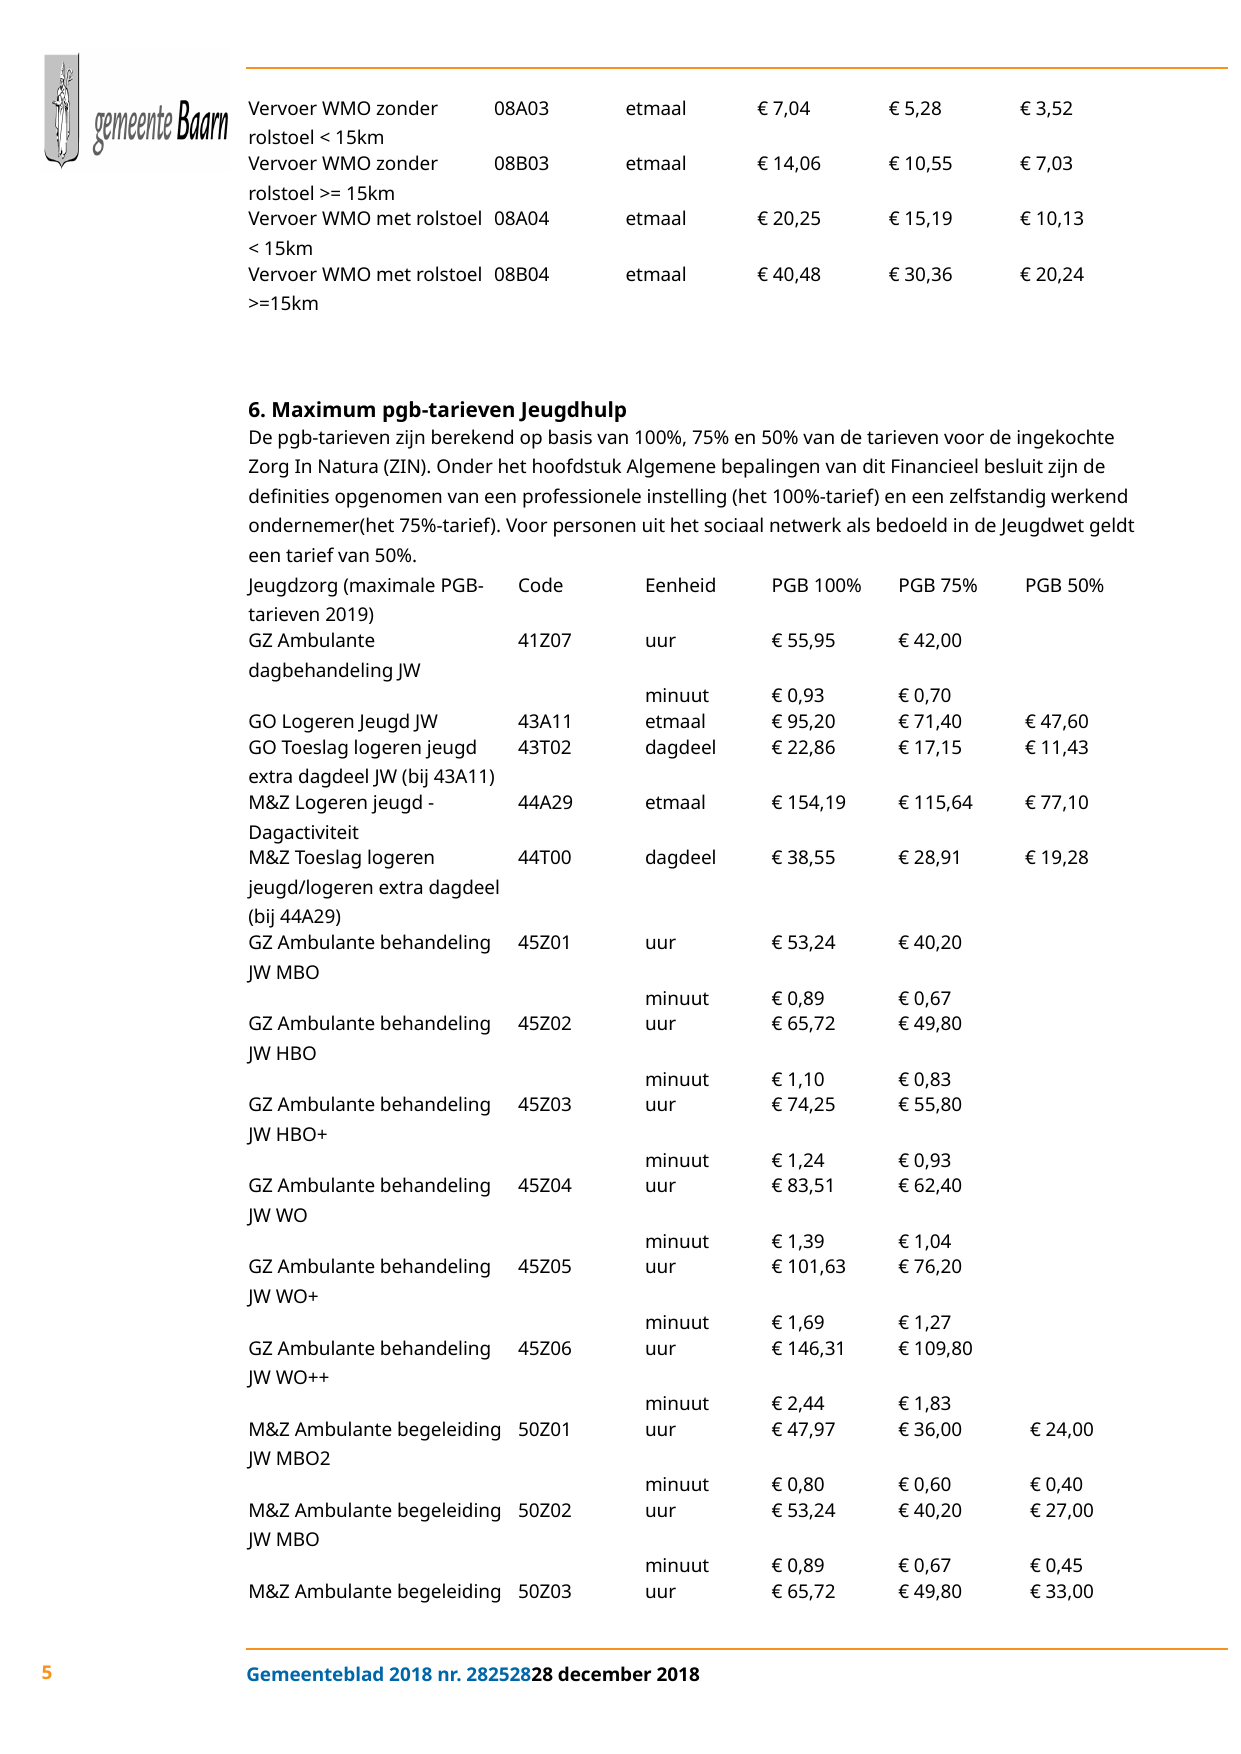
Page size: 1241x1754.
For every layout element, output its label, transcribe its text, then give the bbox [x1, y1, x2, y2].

table_cell € 10,55 [889, 150, 1020, 205]
table_cell 45Z01 [518, 930, 645, 985]
table_cell minuut [645, 1471, 771, 1497]
table_cell GZ Ambulante behandeling JW MBO [248, 930, 518, 985]
table_cell GO Logeren Jeugd JW [248, 708, 518, 734]
table_cell GZ Ambulante behandeling JW HBO [248, 1011, 518, 1066]
table_cell [1020, 316, 1152, 342]
table_cell € 10,13 [1020, 205, 1152, 261]
table_cell uur [645, 1254, 771, 1309]
table_cell € 0,89 [771, 1552, 898, 1578]
table_cell M&Z Toeslag logeren jeugd/logeren extra dagdeel (bij 44A29) [248, 845, 518, 929]
table_cell € 5,28 [889, 95, 1020, 150]
table_header PGB 50% [1025, 572, 1152, 627]
table_cell € 40,20 [898, 930, 1025, 985]
table_cell 45Z02 [518, 1011, 645, 1066]
table_cell uur [645, 930, 771, 985]
table_cell 08A03 [494, 95, 625, 150]
table_cell € 22,86 [771, 734, 898, 789]
table_cell € 53,24 [771, 930, 898, 985]
table_cell [1025, 930, 1152, 985]
table_cell [1025, 985, 1152, 1011]
table_cell uur [645, 1092, 771, 1147]
table_cell Vervoer WMO met rolstoel < 15km [248, 205, 494, 261]
table_cell etmaal [625, 95, 757, 150]
table_cell minuut [645, 1309, 771, 1335]
table_cell € 1,69 [771, 1309, 898, 1335]
table_cell € 36,00 [898, 1416, 1025, 1471]
table_cell [518, 1471, 645, 1497]
table_cell Vervoer WMO zonder rolstoel >= 15km [248, 150, 494, 205]
table_cell dagdeel [645, 845, 771, 929]
table_cell 43A11 [518, 708, 645, 734]
table_cell € 40,48 [757, 261, 888, 316]
table_cell € 62,40 [898, 1173, 1025, 1228]
table_cell 45Z03 [518, 1092, 645, 1147]
table_cell dagdeel [645, 734, 771, 789]
table_cell € 40,20 [898, 1497, 1025, 1552]
table_cell 50Z02 [518, 1497, 645, 1552]
table_cell € 27,00 [1025, 1497, 1152, 1552]
table_cell € 0,70 [898, 683, 1025, 708]
text De pgb-tarieven zijn berekend op basis van 100%, 75% en 50% van de tarieven voor de ingekochte Zorg In Natura (ZIN). Onder het hoofdstuk Algemene bepalingen van dit Financieel besluit zijn de definities opgenomen van een professionele instelling (het 100%-tarief) en een zelfstandig werkend ondernemer(het 75%-tarief). Voor personen uit het sociaal netwerk als bedoeld in de Jeugdwet geldt een tarief van 50%. [248, 424, 1152, 568]
table_cell [248, 1066, 518, 1092]
table_cell minuut [645, 1147, 771, 1173]
table_cell 41Z07 [518, 627, 645, 682]
table_cell [1025, 1335, 1152, 1390]
table_cell [1025, 1011, 1152, 1066]
table_cell € 53,24 [771, 1497, 898, 1552]
table_cell [248, 1228, 518, 1254]
table_cell uur [645, 627, 771, 682]
table_cell 08B03 [494, 150, 625, 205]
table_cell € 47,60 [1025, 708, 1152, 734]
table_header Eenheid [645, 572, 771, 627]
table_cell € 0,93 [771, 683, 898, 708]
table_cell 44A29 [518, 789, 645, 844]
table_cell 45Z04 [518, 1173, 645, 1228]
table_cell [518, 683, 645, 708]
table_cell Vervoer WMO met rolstoel >=15km [248, 261, 494, 316]
table_cell [518, 1309, 645, 1335]
table_cell € 154,19 [771, 789, 898, 844]
table_cell € 38,55 [771, 845, 898, 929]
table_cell € 19,28 [1025, 845, 1152, 929]
table_cell minuut [645, 1390, 771, 1416]
table_cell etmaal [625, 150, 757, 205]
table_cell M&Z Ambulante begeleiding [248, 1578, 518, 1603]
table_cell € 1,27 [898, 1309, 1025, 1335]
table_cell € 0,40 [1025, 1471, 1152, 1497]
table_cell € 83,51 [771, 1173, 898, 1228]
table_cell [1025, 627, 1152, 682]
table_cell [1025, 683, 1152, 708]
table_cell € 0,80 [771, 1471, 898, 1497]
table_cell € 0,67 [898, 985, 1025, 1011]
table_cell € 101,63 [771, 1254, 898, 1309]
table_cell € 33,00 [1025, 1578, 1152, 1603]
table_cell uur [645, 1578, 771, 1603]
table_cell [494, 316, 625, 342]
table_cell € 0,93 [898, 1147, 1025, 1173]
table_cell [1025, 1092, 1152, 1147]
table_cell € 0,83 [898, 1066, 1025, 1092]
table_cell GZ Ambulante behandeling JW HBO+ [248, 1092, 518, 1147]
table_cell [518, 1390, 645, 1416]
table_cell [1025, 1228, 1152, 1254]
table_cell GZ Ambulante dagbehandeling JW [248, 627, 518, 682]
table_cell € 115,64 [898, 789, 1025, 844]
table_cell € 49,80 [898, 1011, 1025, 1066]
table_cell € 65,72 [771, 1578, 898, 1603]
table_cell € 11,43 [1025, 734, 1152, 789]
table_cell etmaal [645, 708, 771, 734]
table_cell € 0,45 [1025, 1552, 1152, 1578]
table_cell [1025, 1390, 1152, 1416]
table_cell 44T00 [518, 845, 645, 929]
table_cell Vervoer WMO zonder rolstoel < 15km [248, 95, 494, 150]
table_cell € 0,89 [771, 985, 898, 1011]
table_cell € 74,25 [771, 1092, 898, 1147]
table_cell € 1,04 [898, 1228, 1025, 1254]
table_cell etmaal [625, 205, 757, 261]
table_cell € 14,06 [757, 150, 888, 205]
table_cell M&Z Ambulante begeleiding JW MBO [248, 1497, 518, 1552]
table_cell 45Z05 [518, 1254, 645, 1309]
table_cell GZ Ambulante behandeling JW WO+ [248, 1254, 518, 1309]
table_cell € 55,80 [898, 1092, 1025, 1147]
table_cell [248, 316, 494, 342]
table_cell [625, 316, 757, 342]
table_cell 43T02 [518, 734, 645, 789]
table_cell minuut [645, 683, 771, 708]
table_header PGB 75% [898, 572, 1025, 627]
table_cell € 47,97 [771, 1416, 898, 1471]
table_cell M&Z Ambulante begeleiding JW MBO2 [248, 1416, 518, 1471]
table_cell € 17,15 [898, 734, 1025, 789]
table_cell etmaal [645, 789, 771, 844]
table_cell € 0,67 [898, 1552, 1025, 1578]
table_cell GO Toeslag logeren jeugd extra dagdeel JW (bij 43A11) [248, 734, 518, 789]
table_cell [1025, 1254, 1152, 1309]
table_cell € 55,95 [771, 627, 898, 682]
table_cell € 0,60 [898, 1471, 1025, 1497]
table_cell GZ Ambulante behandeling JW WO++ [248, 1335, 518, 1390]
table_cell [248, 985, 518, 1011]
table_header Jeugdzorg (maximale PGB-tarieven 2019) [248, 572, 518, 627]
table_cell uur [645, 1416, 771, 1471]
table_cell [757, 316, 888, 342]
table_cell minuut [645, 1066, 771, 1092]
table_cell € 71,40 [898, 708, 1025, 734]
table_cell 50Z03 [518, 1578, 645, 1603]
table_cell uur [645, 1173, 771, 1228]
table_cell [1025, 1066, 1152, 1092]
table_cell € 1,24 [771, 1147, 898, 1173]
table_cell GZ Ambulante behandeling JW WO [248, 1173, 518, 1228]
table_cell € 49,80 [898, 1578, 1025, 1603]
table_cell [1025, 1173, 1152, 1228]
text 6. Maximum pgb-tarieven Jeugdhulp [248, 395, 1152, 424]
table_cell [1025, 1147, 1152, 1173]
table_cell € 3,52 [1020, 95, 1152, 150]
table_cell etmaal [625, 261, 757, 316]
table_cell € 20,25 [757, 205, 888, 261]
picture [41, 47, 231, 172]
table_header Code [518, 572, 645, 627]
table_cell minuut [645, 985, 771, 1011]
table_cell [248, 1309, 518, 1335]
table_cell € 77,10 [1025, 789, 1152, 844]
table_cell 08A04 [494, 205, 625, 261]
table_cell [889, 316, 1020, 342]
table_cell [518, 1147, 645, 1173]
table_cell € 7,03 [1020, 150, 1152, 205]
table_cell € 109,80 [898, 1335, 1025, 1390]
table_cell € 76,20 [898, 1254, 1025, 1309]
table_cell M&Z Logeren jeugd - Dagactiviteit [248, 789, 518, 844]
table_cell € 1,39 [771, 1228, 898, 1254]
table_cell [248, 1147, 518, 1173]
table_cell € 65,72 [771, 1011, 898, 1066]
table_cell [518, 1066, 645, 1092]
table_cell [1025, 1309, 1152, 1335]
table_cell € 42,00 [898, 627, 1025, 682]
table_cell € 20,24 [1020, 261, 1152, 316]
table_cell [248, 1471, 518, 1497]
table_cell [518, 1552, 645, 1578]
table_cell [248, 683, 518, 708]
table_cell € 7,04 [757, 95, 888, 150]
table_cell € 2,44 [771, 1390, 898, 1416]
table_cell uur [645, 1497, 771, 1552]
table_cell 08B04 [494, 261, 625, 316]
table_cell € 95,20 [771, 708, 898, 734]
table_cell € 146,31 [771, 1335, 898, 1390]
table_cell 50Z01 [518, 1416, 645, 1471]
table_cell [518, 1228, 645, 1254]
table_cell € 30,36 [889, 261, 1020, 316]
table_cell € 28,91 [898, 845, 1025, 929]
table_cell [248, 1390, 518, 1416]
table_cell minuut [645, 1228, 771, 1254]
table_cell € 1,83 [898, 1390, 1025, 1416]
table_cell uur [645, 1335, 771, 1390]
table_cell [248, 1552, 518, 1578]
table_header PGB 100% [771, 572, 898, 627]
table_cell uur [645, 1011, 771, 1066]
table_cell € 1,10 [771, 1066, 898, 1092]
table_cell minuut [645, 1552, 771, 1578]
table_cell € 24,00 [1025, 1416, 1152, 1471]
table_cell € 15,19 [889, 205, 1020, 261]
table_cell [518, 985, 645, 1011]
table_cell 45Z06 [518, 1335, 645, 1390]
